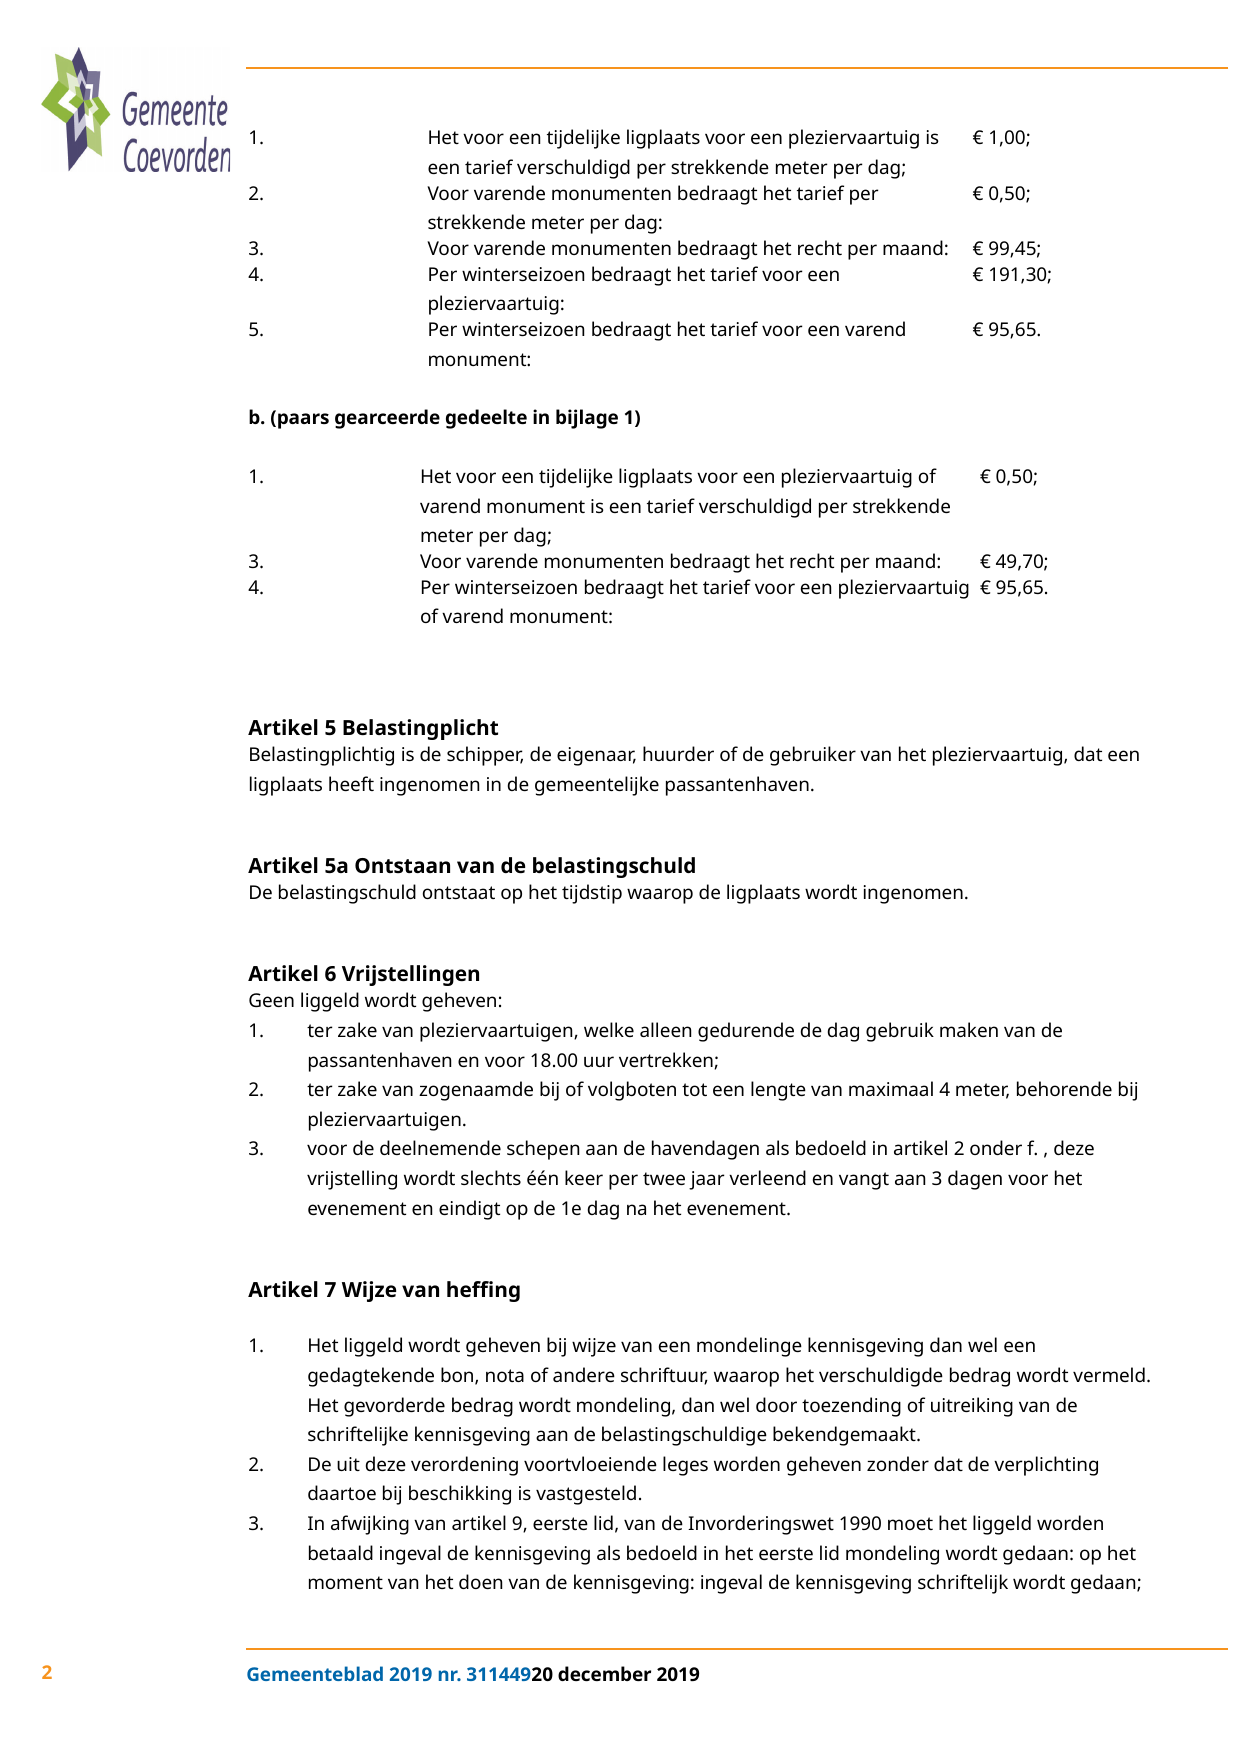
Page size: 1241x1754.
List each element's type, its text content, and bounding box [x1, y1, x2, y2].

table_cell € 95,65. [980, 574, 1152, 629]
table_cell € 0,50; [973, 180, 1152, 235]
list In afwijking van artikel 9, eerste lid, van de Invorderingswet 1990 moet het liggeld worden betaald ingeval de kennisgeving als bedoeld in het eerste lid mondeling wordt gedaan: op het moment van het doen van de kennisgeving: ingeval de kennisgeving schriftelijk wordt gedaan; [248, 1510, 1152, 1595]
list ter zake van zogenaamde bij of volgboten tot een lengte van maximaal 4 meter, behorende bij pleziervaartuigen. [248, 1076, 1152, 1132]
text Artikel 5a Ontstaan van de belastingschuld [248, 851, 1152, 879]
table_cell Voor varende monumenten bedraagt het tarief per strekkende meter per dag: [427, 180, 972, 235]
picture [41, 47, 231, 172]
table_header € 0,50; [980, 464, 1152, 548]
table_cell Per winterseizoen bedraagt het tarief voor een pleziervaartuig of varend monument: [420, 574, 980, 629]
text Belastingplichtig is de schipper, de eigenaar, huurder of de gebruiker van het pleziervaartuig, dat een ligplaats heeft ingenomen in de gemeentelijke passantenhaven. [248, 741, 1152, 796]
table_header Het voor een tijdelijke ligplaats voor een pleziervaartuig is een tarief verschuldigd per strekkende meter per dag; [427, 125, 972, 180]
text Artikel 5 Belastingplicht [248, 713, 1152, 741]
table_cell Per winterseizoen bedraagt het tarief voor een varend monument: [427, 316, 972, 371]
list De uit deze verordening voortvloeiende leges worden geheven zonder dat de verplichting daartoe bij beschikking is vastgesteld. [248, 1451, 1152, 1506]
table_cell 2. [248, 180, 427, 235]
text b. (paars gearceerde gedeelte in bijlage 1) [248, 404, 1152, 430]
text De belastingschuld ontstaat op het tijdstip waarop de ligplaats wordt ingenomen. [248, 879, 1152, 905]
table_header 1. [248, 125, 427, 180]
table_cell € 99,45; [973, 235, 1152, 261]
table_cell 4. [248, 261, 427, 316]
table_cell 4. [248, 574, 420, 629]
table_cell € 191,30; [973, 261, 1152, 316]
table_cell 5. [248, 316, 427, 371]
table_cell Voor varende monumenten bedraagt het recht per maand: [420, 549, 980, 574]
table_header Het voor een tijdelijke ligplaats voor een pleziervaartuig of varend monument is een tarief verschuldigd per strekkende meter per dag; [420, 464, 980, 548]
text Artikel 6 Vrijstellingen [248, 959, 1152, 988]
table_header € 1,00; [973, 125, 1152, 180]
table_header 1. [248, 464, 420, 548]
table_cell 3. [248, 549, 420, 574]
table_cell € 49,70; [980, 549, 1152, 574]
text Geen liggeld wordt geheven: [248, 988, 1152, 1013]
text Artikel 7 Wijze van heffing [248, 1275, 1152, 1303]
list ter zake van pleziervaartuigen, welke alleen gedurende de dag gebruik maken van de passantenhaven en voor 18.00 uur vertrekken; [248, 1017, 1152, 1072]
table_cell Voor varende monumenten bedraagt het recht per maand: [427, 235, 972, 261]
list voor de deelnemende schepen aan de havendagen als bedoeld in artikel 2 onder f. , deze vrijstelling wordt slechts één keer per twee jaar verleend en vangt aan 3 dagen voor het evenement en eindigt op de 1e dag na het evenement. [248, 1136, 1152, 1220]
table_cell € 95,65. [973, 316, 1152, 371]
table_cell Per winterseizoen bedraagt het tarief voor een pleziervaartuig: [427, 261, 972, 316]
table_cell 3. [248, 235, 427, 261]
list Het liggeld wordt geheven bij wijze van een mondelinge kennisgeving dan wel een gedagtekende bon, nota of andere schriftuur, waarop het verschuldigde bedrag wordt vermeld. Het gevorderde bedrag wordt mondeling, dan wel door toezending of uitreiking van de schriftelijke kennisgeving aan de belastingschuldige bekendgemaakt. [248, 1333, 1152, 1447]
